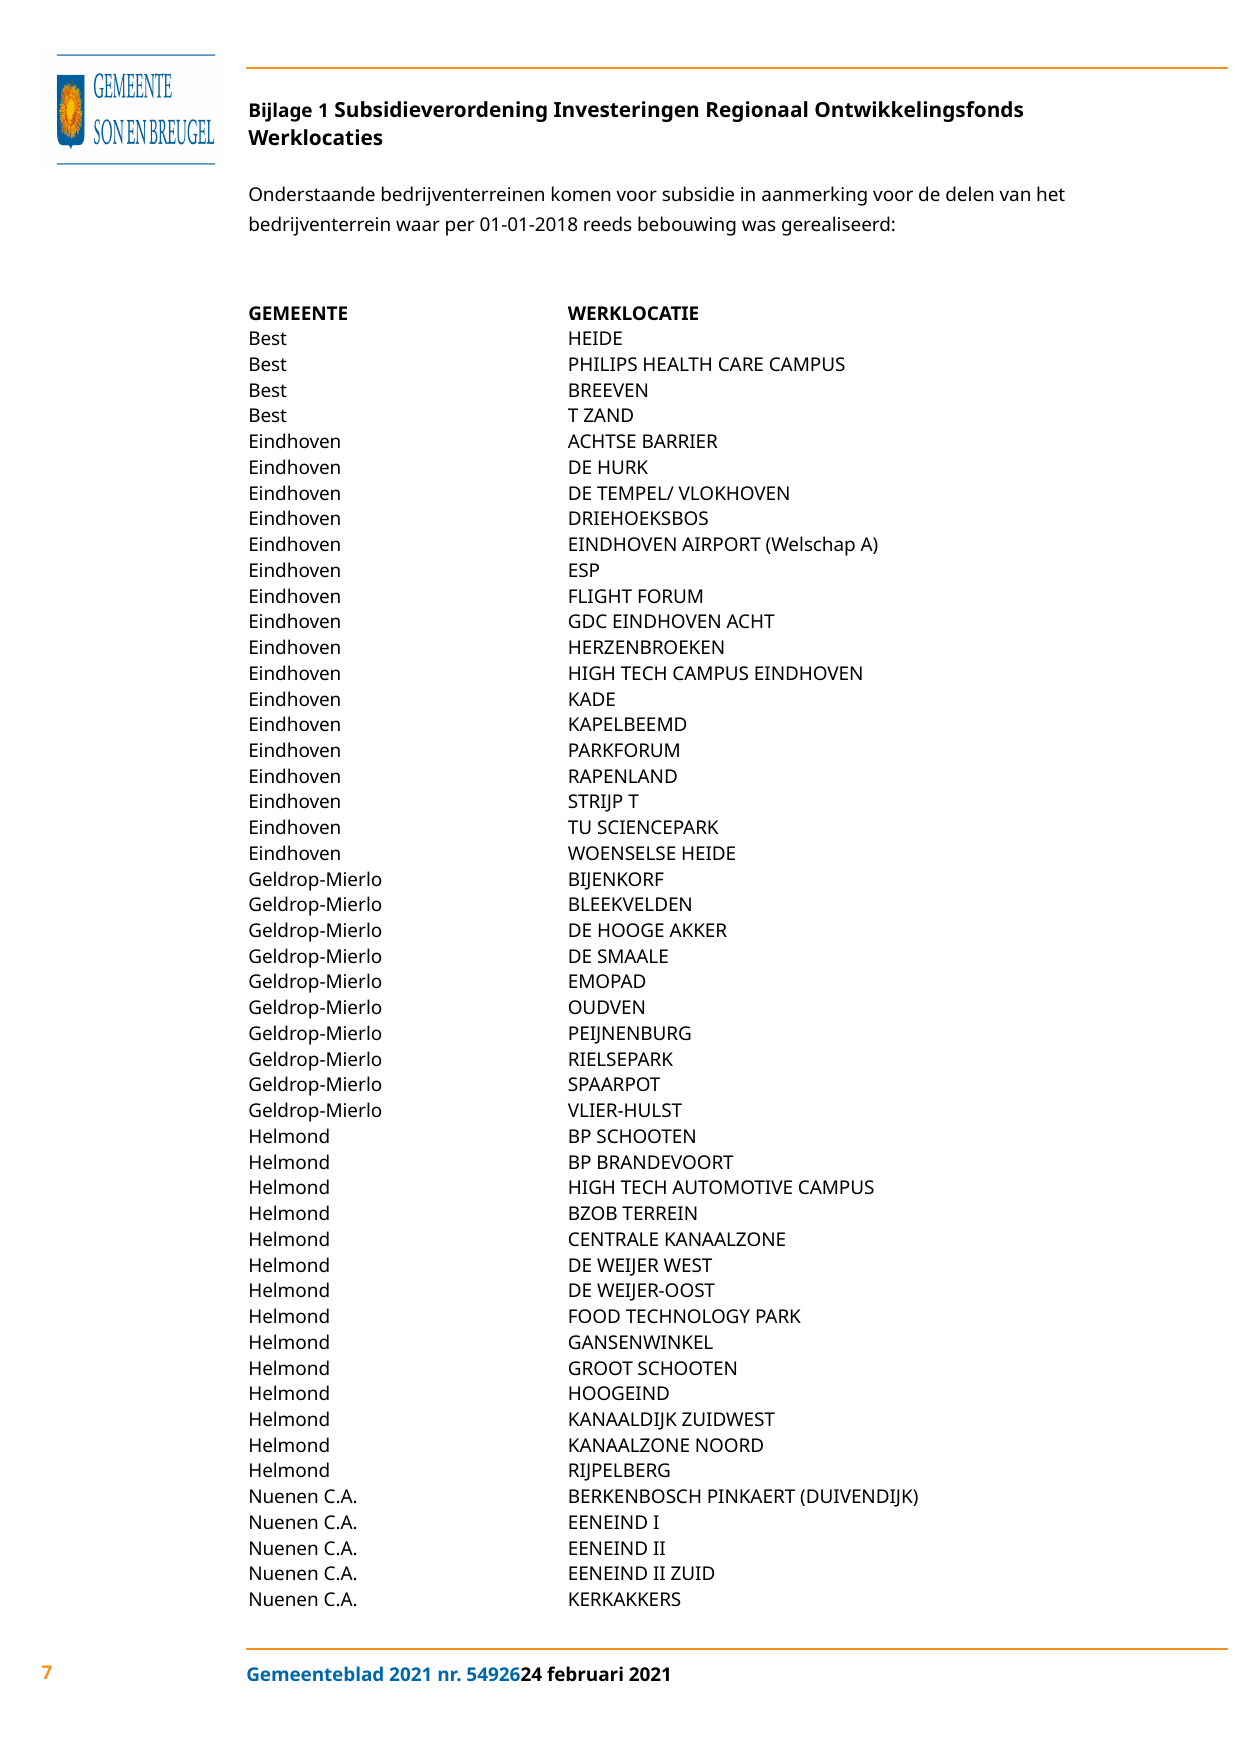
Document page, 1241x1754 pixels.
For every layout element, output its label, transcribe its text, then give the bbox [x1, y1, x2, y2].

table_cell KANAALZONE NOORD [568, 1432, 1152, 1458]
table_header WERKLOCATIE [568, 300, 1152, 326]
table_cell Nuenen C.A. [248, 1561, 568, 1586]
table_cell DE TEMPEL/ VLOKHOVEN [568, 480, 1152, 506]
text Bijlage 1 Subsidieverordening Investeringen Regionaal Ontwikkelingsfonds Werklocaties [248, 95, 1152, 152]
table_cell Geldrop-Mierlo [248, 1046, 568, 1072]
table_cell RIJPELBERG [568, 1458, 1152, 1483]
table_cell PHILIPS HEALTH CARE CAMPUS [568, 351, 1152, 377]
table_cell PEIJNENBURG [568, 1020, 1152, 1046]
table_cell WOENSELSE HEIDE [568, 840, 1152, 866]
table_cell Best [248, 403, 568, 428]
table_cell Nuenen C.A. [248, 1586, 568, 1612]
table_cell Geldrop-Mierlo [248, 917, 568, 943]
table_cell Geldrop-Mierlo [248, 1020, 568, 1046]
table_cell HEIDE [568, 326, 1152, 351]
table_cell Helmond [248, 1226, 568, 1252]
table_cell DE HOOGE AKKER [568, 917, 1152, 943]
table_cell DE HURK [568, 454, 1152, 480]
table_cell DRIEHOEKSBOS [568, 506, 1152, 531]
table_cell Helmond [248, 1252, 568, 1277]
picture [41, 47, 231, 172]
table_cell Eindhoven [248, 506, 568, 531]
table_cell HIGH TECH CAMPUS EINDHOVEN [568, 660, 1152, 686]
table_cell Geldrop-Mierlo [248, 995, 568, 1020]
table_cell Eindhoven [248, 686, 568, 711]
table_cell Eindhoven [248, 583, 568, 608]
table_cell Helmond [248, 1200, 568, 1226]
table_cell EINDHOVEN AIRPORT (Welschap A) [568, 531, 1152, 557]
table_cell Eindhoven [248, 789, 568, 814]
table_cell Helmond [248, 1329, 568, 1355]
table_cell ACHTSE BARRIER [568, 429, 1152, 454]
table_cell Eindhoven [248, 429, 568, 454]
table_cell Eindhoven [248, 634, 568, 660]
table_cell BZOB TERREIN [568, 1200, 1152, 1226]
table_cell VLIER-HULST [568, 1098, 1152, 1123]
table_cell DE SMAALE [568, 943, 1152, 969]
text Onderstaande bedrijventerreinen komen voor subsidie in aanmerking voor de delen van het bedrijventerrein waar per 01-01-2018 reeds bebouwing was gerealiseerd: [248, 181, 1152, 237]
table_cell Geldrop-Mierlo [248, 1072, 568, 1097]
table_cell Helmond [248, 1149, 568, 1174]
table_cell Eindhoven [248, 480, 568, 506]
table_cell HERZENBROEKEN [568, 634, 1152, 660]
table_cell Best [248, 326, 568, 351]
table_cell BP BRANDEVOORT [568, 1149, 1152, 1174]
table_cell TU SCIENCEPARK [568, 814, 1152, 840]
table_cell Geldrop-Mierlo [248, 866, 568, 892]
table_cell EENEIND II ZUID [568, 1561, 1152, 1586]
table_cell Helmond [248, 1355, 568, 1380]
table_cell Helmond [248, 1432, 568, 1458]
table_cell EENEIND II [568, 1535, 1152, 1561]
table_cell KERKAKKERS [568, 1586, 1152, 1612]
table_cell Nuenen C.A. [248, 1483, 568, 1509]
table_cell Nuenen C.A. [248, 1509, 568, 1535]
table_cell GDC EINDHOVEN ACHT [568, 609, 1152, 634]
table_cell Eindhoven [248, 557, 568, 583]
table_cell BREEVEN [568, 377, 1152, 403]
table_cell EMOPAD [568, 969, 1152, 994]
table_cell Eindhoven [248, 711, 568, 737]
table_cell OUDVEN [568, 995, 1152, 1020]
table_header GEMEENTE [248, 300, 568, 326]
table_cell Best [248, 377, 568, 403]
table_cell DE WEIJER-OOST [568, 1278, 1152, 1303]
table_cell HOOGEIND [568, 1380, 1152, 1406]
table_cell Helmond [248, 1123, 568, 1149]
table_cell EENEIND I [568, 1509, 1152, 1535]
table_cell HIGH TECH AUTOMOTIVE CAMPUS [568, 1175, 1152, 1200]
table_cell BIJENKORF [568, 866, 1152, 892]
table_cell SPAARPOT [568, 1072, 1152, 1097]
table_cell Helmond [248, 1406, 568, 1432]
table_cell BERKENBOSCH PINKAERT (DUIVENDIJK) [568, 1483, 1152, 1509]
table_cell BLEEKVELDEN [568, 892, 1152, 917]
table_cell KANAALDIJK ZUIDWEST [568, 1406, 1152, 1432]
table_cell STRIJP T [568, 789, 1152, 814]
table_cell FOOD TECHNOLOGY PARK [568, 1303, 1152, 1329]
table_cell RAPENLAND [568, 763, 1152, 789]
table_cell PARKFORUM [568, 737, 1152, 763]
table_cell KAPELBEEMD [568, 711, 1152, 737]
table_cell Best [248, 351, 568, 377]
table_cell Geldrop-Mierlo [248, 1098, 568, 1123]
table_cell DE WEIJER WEST [568, 1252, 1152, 1277]
table_cell FLIGHT FORUM [568, 583, 1152, 608]
table_cell Eindhoven [248, 814, 568, 840]
table_cell Geldrop-Mierlo [248, 943, 568, 969]
table_cell Helmond [248, 1303, 568, 1329]
table_cell Eindhoven [248, 454, 568, 480]
table_cell BP SCHOOTEN [568, 1123, 1152, 1149]
table_cell Eindhoven [248, 660, 568, 686]
table_cell Helmond [248, 1380, 568, 1406]
table_cell Eindhoven [248, 763, 568, 789]
table_cell Eindhoven [248, 737, 568, 763]
table_cell GROOT SCHOOTEN [568, 1355, 1152, 1380]
table_cell Helmond [248, 1175, 568, 1200]
table_cell T ZAND [568, 403, 1152, 428]
table_cell Helmond [248, 1458, 568, 1483]
table_cell Eindhoven [248, 531, 568, 557]
table_cell KADE [568, 686, 1152, 711]
table_cell Eindhoven [248, 840, 568, 866]
table_cell Eindhoven [248, 609, 568, 634]
table_cell Geldrop-Mierlo [248, 892, 568, 917]
table_cell GANSENWINKEL [568, 1329, 1152, 1355]
table_cell Helmond [248, 1278, 568, 1303]
table_cell CENTRALE KANAALZONE [568, 1226, 1152, 1252]
table_cell Geldrop-Mierlo [248, 969, 568, 994]
table_cell ESP [568, 557, 1152, 583]
table_cell Nuenen C.A. [248, 1535, 568, 1561]
table_cell RIELSEPARK [568, 1046, 1152, 1072]
